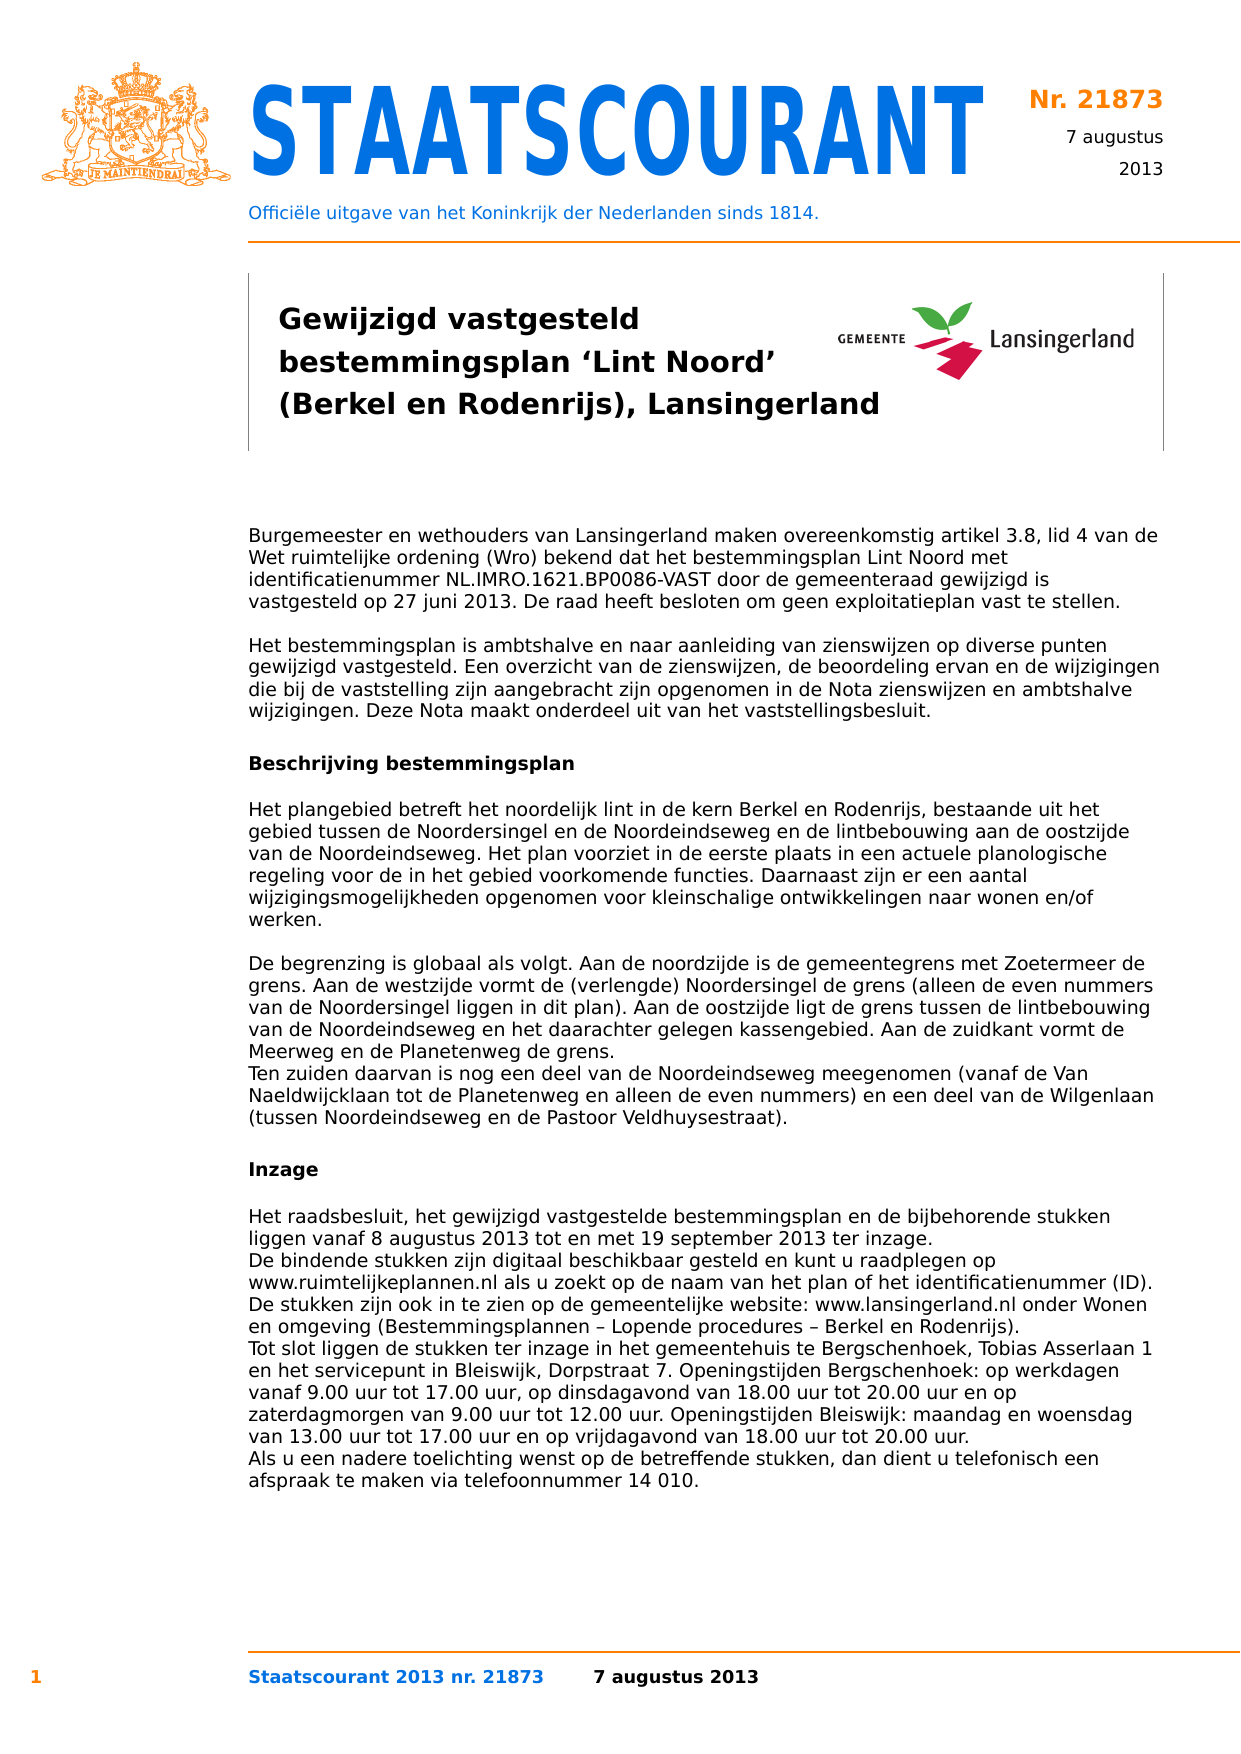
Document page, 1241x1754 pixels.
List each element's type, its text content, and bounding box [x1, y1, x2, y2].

picture [41, 62, 231, 186]
text Het raadsbesluit, het gewijzigd vastgestelde bestemmingsplan en de bijbehorende stukken liggen vanaf 8 augustus 2013 tot en met 19 september 2013 ter inzage. [248, 1206, 1163, 1250]
table_cell 7 augustus [998, 121, 1240, 153]
text Tot slot liggen de stukken ter inzage in het gemeentehuis te Bergschenhoek, Tobias Asserlaan 1 en het servicepunt in Bleiswijk, Dorpstraat 7. Openingstijden Bergschenhoek: op werkdagen vanaf 9.00 uur tot 17.00 uur, op dinsdagavond van 18.00 uur tot 20.00 uur en op zaterdagmorgen van 9.00 uur tot 12.00 uur. Openingstijden Bleiswijk: maandag en woensdag van 13.00 uur tot 17.00 uur en op vrijdagavond van 18.00 uur tot 20.00 uur. [248, 1338, 1163, 1448]
table_cell 2013 [998, 153, 1240, 203]
text Ten zuiden daarvan is nog een deel van de Noordeindseweg meegenomen (vanaf de Van Naeldwijcklaan tot de Planetenweg en alleen de even nummers) en een deel van de Wilgenlaan (tussen Noordeindseweg en de Pastoor Veldhuysestraat). [248, 1063, 1163, 1129]
subtitle Inzage [248, 1159, 1163, 1181]
subtitle Beschrijving bestemmingsplan [248, 752, 1163, 774]
text Het plangebied betreft het noordelijk lint in de kern Berkel en Rodenrijs, bestaande uit het gebied tussen de Noordersingel en de Noordeindseweg en de lintbebouwing aan de oostzijde van de Noordeindseweg. Het plan voorziet in de eerste plaats in een actuele planologische regeling voor de in het gebied voorkomende functies. Daarnaast zijn er een aantal wijzigingsmogelijkheden opgenomen voor kleinschalige ontwikkelingen naar wonen en/of werken. [248, 799, 1163, 931]
subtitle Gewijzigd vastgesteld bestemmingsplan ‘Lint Noord’ (Berkel en Rodenrijs), Lansingerland [249, 273, 1163, 451]
table_header [25, 62, 248, 241]
text Als u een nadere toelichting wenst op de betreffende stukken, dan dient u telefonisch een afspraak te maken via telefoonnummer 14 010. [248, 1448, 1163, 1492]
text De begrenzing is globaal als volgt. Aan de noordzijde is de gemeentegrens met Zoetermeer de grens. Aan de westzijde vormt de (verlengde) Noordersingel de grens (alleen de even nummers van de Noordersingel liggen in dit plan). Aan de oostzijde ligt de grens tussen de lintbebouwing van de Noordeindseweg en het daarachter gelegen kassengebied. Aan de zuidkant vormt de Meerweg en de Planetenweg de grens. [248, 953, 1163, 1063]
table_cell Officiële uitgave van het Koninkrijk der Nederlanden sinds 1814. [248, 203, 1240, 241]
table_header Nr. 21873 [998, 62, 1240, 121]
text Het bestemmingsplan is ambtshalve en naar aanleiding van zienswijzen op diverse punten gewijzigd vastgesteld. Een overzicht van de zienswijzen, de beoordeling ervan en de wijzigingen die bij de vaststelling zijn aangebracht zijn opgenomen in de Nota zienswijzen en ambtshalve wijzigingen. Deze Nota maakt onderdeel uit van het vaststellingsbesluit. [248, 634, 1163, 722]
text De stukken zijn ook in te zien op de gemeentelijke website: www.lansingerland.nl onder Wonen en omgeving (Bestemmingsplannen – Lopende procedures – Berkel en Rodenrijs). [248, 1294, 1163, 1338]
picture [838, 302, 1134, 380]
text De bindende stukken zijn digitaal beschikbaar gesteld en kunt u raadplegen op www.ruimtelijkeplannen.nl als u zoekt op de naam van het plan of het identificatienummer (ID). [248, 1250, 1163, 1294]
table_header STAATSCOURANT [248, 62, 998, 203]
text Burgemeester en wethouders van Lansingerland maken overeenkomstig artikel 3.8, lid 4 van de Wet ruimtelijke ordening (Wro) bekend dat het bestemmingsplan Lint Noord met identificatienummer NL.IMRO.1621.BP0086-VAST door de gemeenteraad gewijzigd is vastgesteld op 27 juni 2013. De raad heeft besloten om geen exploitatieplan vast te stellen. [248, 525, 1163, 613]
